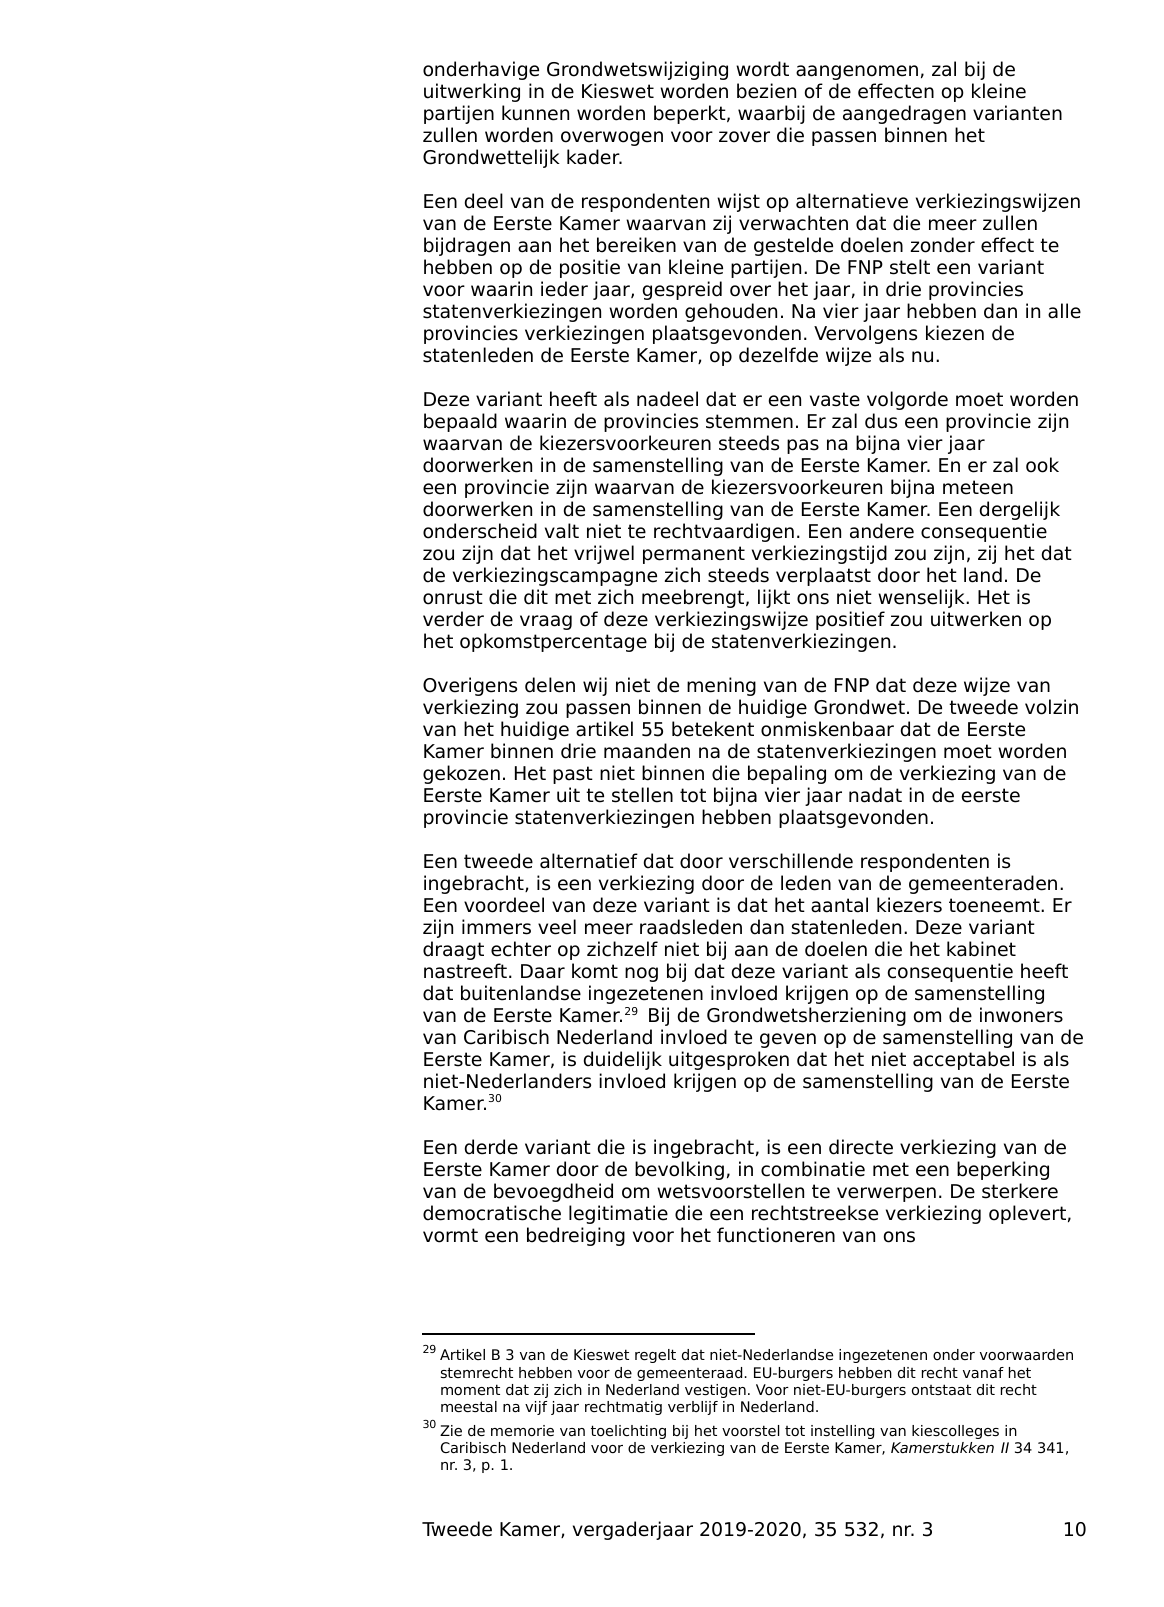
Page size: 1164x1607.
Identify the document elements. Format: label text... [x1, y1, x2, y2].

text Overigens delen wij niet de mening van de FNP dat deze wijze van verkiezing zou passen binnen de huidige Grondwet. De tweede volzin van het huidige artikel 55 betekent onmiskenbaar dat de Eerste Kamer binnen drie maanden na de statenverkiezingen moet worden gekozen. Het past niet binnen die bepaling om de verkiezing van de Eerste Kamer uit te stellen tot bijna vier jaar nadat in de eerste provincie statenverkiezingen hebben plaatsgevonden. [422, 675, 1087, 829]
text Een tweede alternatief dat door verschillende respondenten is ingebracht, is een verkiezing door de leden van de gemeenteraden. Een voordeel van deze variant is dat het aantal kiezers toeneemt. Er zijn immers veel meer raadsleden dan statenleden. Deze variant draagt echter op zichzelf niet bij aan de doelen die het kabinet nastreeft. Daar komt nog bij dat deze variant als consequentie heeft dat buitenlandse ingezetenen invloed krijgen op de samenstelling van de Eerste Kamer. Bij de Grondwetsherziening om de inwoners van Caribisch Nederland invloed te geven op de samenstelling van de Eerste Kamer, is duidelijk uitgesproken dat het niet acceptabel is als niet-Nederlanders invloed krijgen op de samenstelling van de Eerste Kamer. [422, 851, 1087, 1115]
text Een deel van de respondenten wijst op alternatieve verkiezingswijzen van de Eerste Kamer waarvan zij verwachten dat die meer zullen bijdragen aan het bereiken van de gestelde doelen zonder effect te hebben op de positie van kleine partijen. De FNP stelt een variant voor waarin ieder jaar, gespreid over het jaar, in drie provincies statenverkiezingen worden gehouden. Na vier jaar hebben dan in alle provincies verkiezingen plaatsgevonden. Vervolgens kiezen de statenleden de Eerste Kamer, op dezelfde wijze als nu. [422, 191, 1087, 367]
text Deze variant heeft als nadeel dat er een vaste volgorde moet worden bepaald waarin de provincies stemmen. Er zal dus een provincie zijn waarvan de kiezersvoorkeuren steeds pas na bijna vier jaar doorwerken in de samenstelling van de Eerste Kamer. En er zal ook een provincie zijn waarvan de kiezersvoorkeuren bijna meteen doorwerken in de samenstelling van de Eerste Kamer. Een dergelijk onderscheid valt niet te rechtvaardigen. Een andere consequentie zou zijn dat het vrijwel permanent verkiezingstijd zou zijn, zij het dat de verkiezingscampagne zich steeds verplaatst door het land. De onrust die dit met zich meebrengt, lijkt ons niet wenselijk. Het is verder de vraag of deze verkiezingswijze positief zou uitwerken op het opkomstpercentage bij de statenverkiezingen. [422, 389, 1087, 653]
text Een derde variant die is ingebracht, is een directe verkiezing van de Eerste Kamer door de bevolking, in combinatie met een beperking van de bevoegdheid om wetsvoorstellen te verwerpen. De sterkere democratische legitimatie die een rechtstreekse verkiezing oplevert, vormt een bedreiging voor het functioneren van ons [422, 1137, 1087, 1247]
text onderhavige Grondwetswijziging wordt aangenomen, zal bij de uitwerking in de Kieswet worden bezien of de effecten op kleine partijen kunnen worden beperkt, waarbij de aangedragen varianten zullen worden overwogen voor zover die passen binnen het Grondwettelijk kader. [422, 59, 1087, 169]
text Artikel B 3 van de Kieswet regelt dat niet-Nederlandse ingezetenen onder voorwaarden stemrecht hebben voor de gemeenteraad. EU-burgers hebben dit recht vanaf het moment dat zij zich in Nederland vestigen. Voor niet-EU-burgers ontstaat dit recht meestal na vijf jaar rechtmatig verblijf in Nederland. [422, 1343, 1087, 1416]
text Zie de memorie van toelichting bij het voorstel tot instelling van kiescolleges in Caribisch Nederland voor de verkiezing van de Eerste Kamer, Kamerstukken II 34 341, nr. 3, p. 1. [422, 1418, 1087, 1474]
